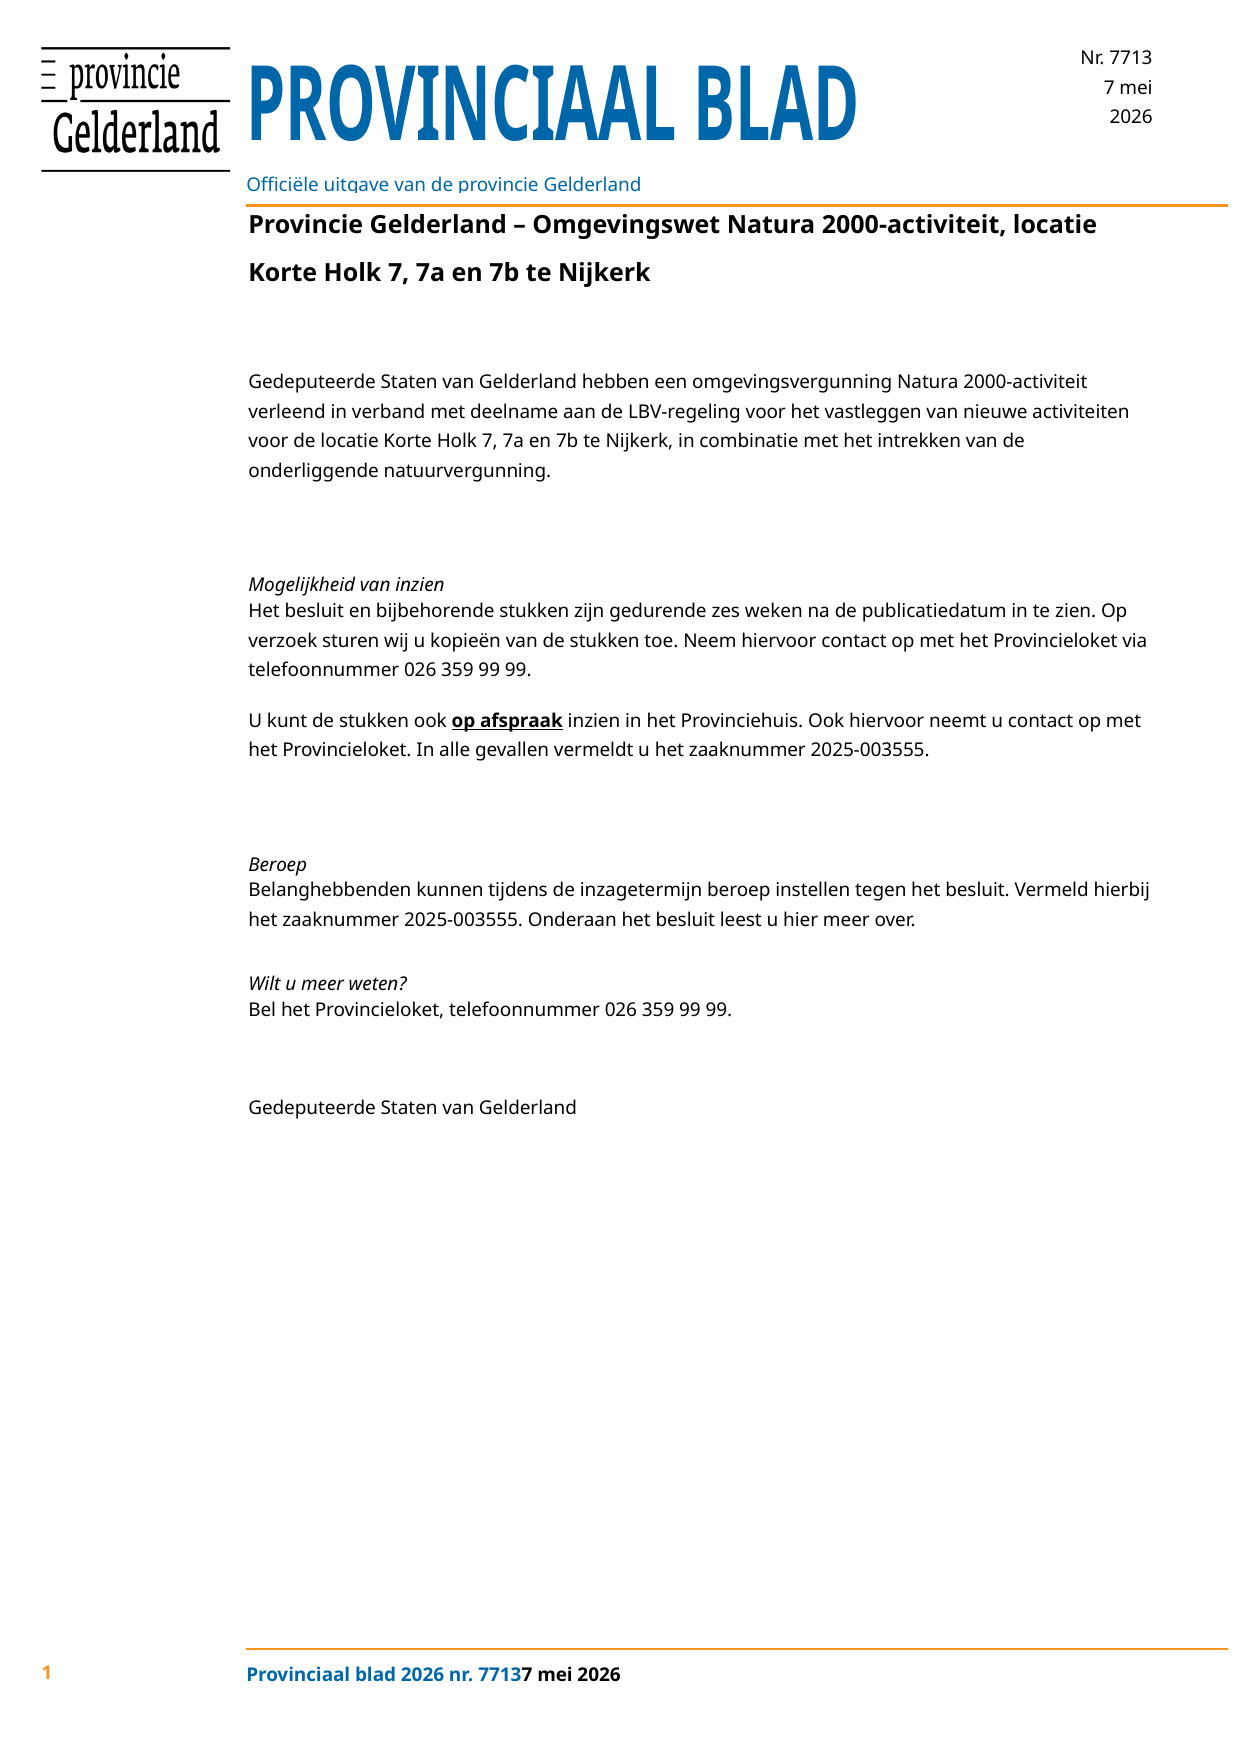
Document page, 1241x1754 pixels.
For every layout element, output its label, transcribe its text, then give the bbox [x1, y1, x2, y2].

text Het besluit en bijbehorende stukken zijn gedurende zes weken na de publicatiedatum in te zien. Op verzoek sturen wij u kopieën van de stukken toe. Neem hiervoor contact op met het Provincieloket via telefoonnummer 026 359 99 99. [248, 597, 1152, 682]
picture [41, 47, 231, 172]
text Gedeputeerde Staten van Gelderland [248, 1094, 1152, 1120]
text Provincie Gelderland – Omgevingswet Natura 2000-activiteit, locatie Korte Holk 7, 7a en 7b te Nijkerk [248, 207, 1152, 288]
text Gedeputeerde Staten van Gelderland hebben een omgevingsvergunning Natura 2000-activiteit verleend in verband met deelname aan de LBV-regeling voor het vastleggen van nieuwe activiteiten voor de locatie Korte Holk 7, 7a en 7b te Nijkerk, in combinatie met het intrekken van de onderliggende natuurvergunning. [248, 368, 1152, 483]
text Mogelijkheid van inzien [248, 571, 1152, 597]
text Beroep [248, 851, 1152, 876]
text Bel het Provincieloket, telefoonnummer 026 359 99 99. [248, 996, 1152, 1021]
text U kunt de stukken ook op afspraak inzien in het Provinciehuis. Ook hiervoor neemt u contact op met het Provincieloket. In alle gevallen vermeldt u het zaaknummer 2025-003555. [248, 707, 1152, 762]
text Wilt u meer weten? [248, 970, 1152, 996]
text Belanghebbenden kunnen tijdens de inzagetermijn beroep instellen tegen het besluit. Vermeld hierbij het zaaknummer 2025-003555. Onderaan het besluit leest u hier meer over. [248, 876, 1152, 932]
